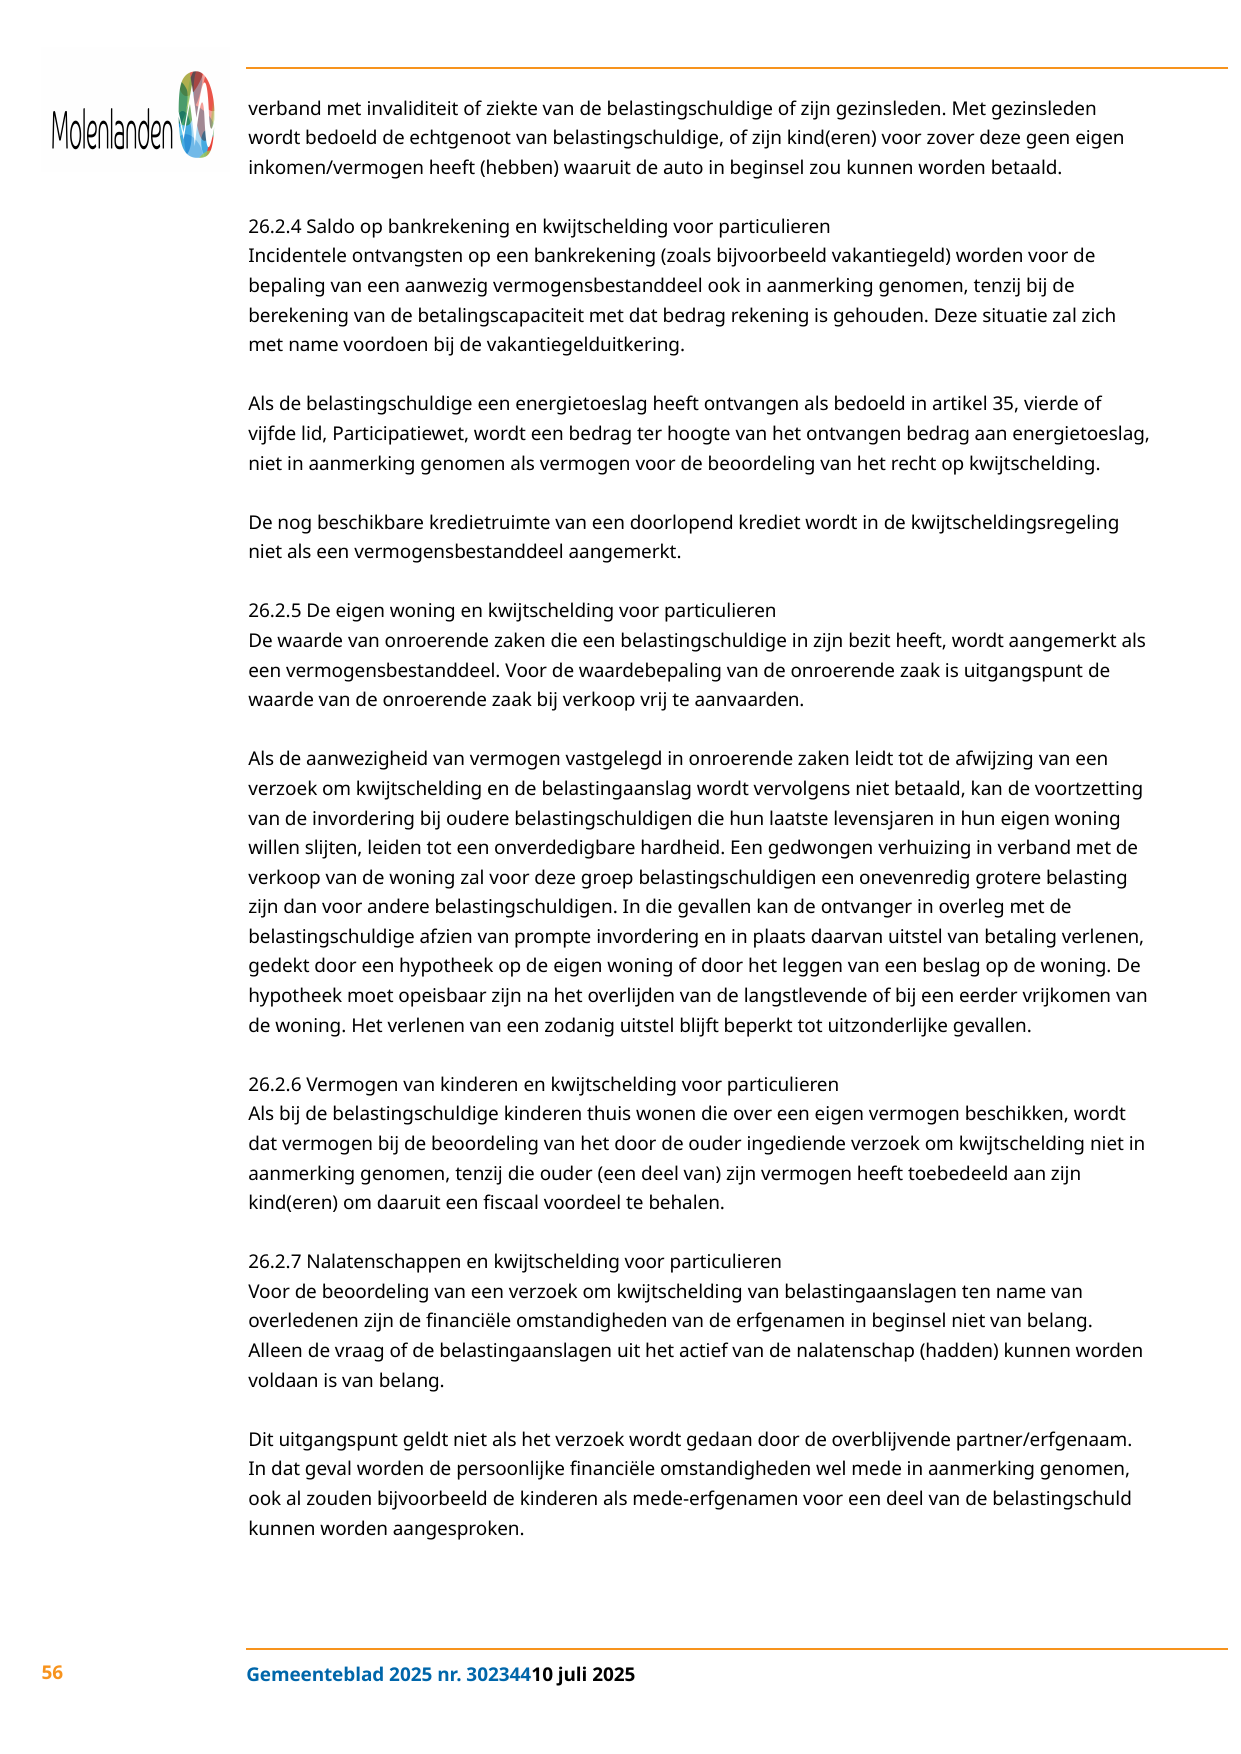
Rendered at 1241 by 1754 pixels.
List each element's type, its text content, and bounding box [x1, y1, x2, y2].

text Als bij de belastingschuldige kinderen thuis wonen die over een eigen vermogen beschikken, wordt dat vermogen bij de beoordeling van het door de ouder ingediende verzoek om kwijtschelding niet in aanmerking genomen, tenzij die ouder (een deel van) zijn vermogen heeft toebedeeld aan zijn kind(eren) om daaruit een fiscaal voordeel te behalen. [248, 1101, 1152, 1215]
text Voor de beoordeling van een verzoek om kwijtschelding van belastingaanslagen ten name van overledenen zijn de financiële omstandigheden van de erfgenamen in beginsel niet van belang. Alleen de vraag of de belastingaanslagen uit het actief van de nalatenschap (hadden) kunnen worden voldaan is van belang. [248, 1278, 1152, 1393]
text Incidentele ontvangsten op een bankrekening (zoals bijvoorbeeld vakantiegeld) worden voor de bepaling van een aanwezig vermogensbestanddeel ook in aanmerking genomen, tenzij bij de berekening van de betalingscapaciteit met dat bedrag rekening is gehouden. Deze situatie zal zich met name voordoen bij de vakantiegelduitkering. [248, 243, 1152, 357]
text Als de belastingschuldige een energietoeslag heeft ontvangen als bedoeld in artikel 35, vierde of vijfde lid, Participatiewet, wordt een bedrag ter hoogte van het ontvangen bedrag aan energietoeslag, niet in aanmerking genomen als vermogen voor de beoordeling van het recht op kwijtschelding. [248, 391, 1152, 476]
text Als de aanwezigheid van vermogen vastgelegd in onroerende zaken leidt tot de afwijzing van een verzoek om kwijtschelding en de belastingaanslag wordt vervolgens niet betaald, kan de voortzetting van de invordering bij oudere belastingschuldigen die hun laatste levensjaren in hun eigen woning willen slijten, leiden tot een onverdedigbare hardheid. Een gedwongen verhuizing in verband met de verkoop van de woning zal voor deze groep belastingschuldigen een onevenredig grotere belasting zijn dan voor andere belastingschuldigen. In die gevallen kan de ontvanger in overleg met de belastingschuldige afzien van prompte invordering en in plaats daarvan uitstel van betaling verlenen, gedekt door een hypotheek op de eigen woning of door het leggen van een beslag op de woning. De hypotheek moet opeisbaar zijn na het overlijden van de langstlevende of bij een eerder vrijkomen van de woning. Het verlenen van een zodanig uitstel blijft beperkt tot uitzonderlijke gevallen. [248, 746, 1152, 1038]
text De waarde van onroerende zaken die een belastingschuldige in zijn bezit heeft, wordt aangemerkt als een vermogensbestanddeel. Voor de waardebepaling van de onroerende zaak is uitgangspunt de waarde van de onroerende zaak bij verkoop vrij te aanvaarden. [248, 627, 1152, 712]
text 26.2.5 De eigen woning en kwijtschelding voor particulieren [248, 598, 1152, 623]
picture [41, 47, 231, 172]
text verband met invaliditeit of ziekte van de belastingschuldige of zijn gezinsleden. Met gezinsleden wordt bedoeld de echtgenoot van belastingschuldige, of zijn kind(eren) voor zover deze geen eigen inkomen/vermogen heeft (hebben) waaruit de auto in beginsel zou kunnen worden betaald. [248, 95, 1152, 180]
text Dit uitgangspunt geldt niet als het verzoek wordt gedaan door de overblijvende partner/erfgenaam. In dat geval worden de persoonlijke financiële omstandigheden wel mede in aanmerking genomen, ook al zouden bijvoorbeeld de kinderen als mede-erfgenamen voor een deel van de belastingschuld kunnen worden aangesproken. [248, 1426, 1152, 1541]
text De nog beschikbare kredietruimte van een doorlopend krediet wordt in de kwijtscheldingsregeling niet als een vermogensbestanddeel aangemerkt. [248, 509, 1152, 564]
text 26.2.7 Nalatenschappen en kwijtschelding voor particulieren [248, 1248, 1152, 1274]
text 26.2.4 Saldo op bankrekening en kwijtschelding voor particulieren [248, 213, 1152, 239]
text 26.2.6 Vermogen van kinderen en kwijtschelding voor particulieren [248, 1071, 1152, 1097]
